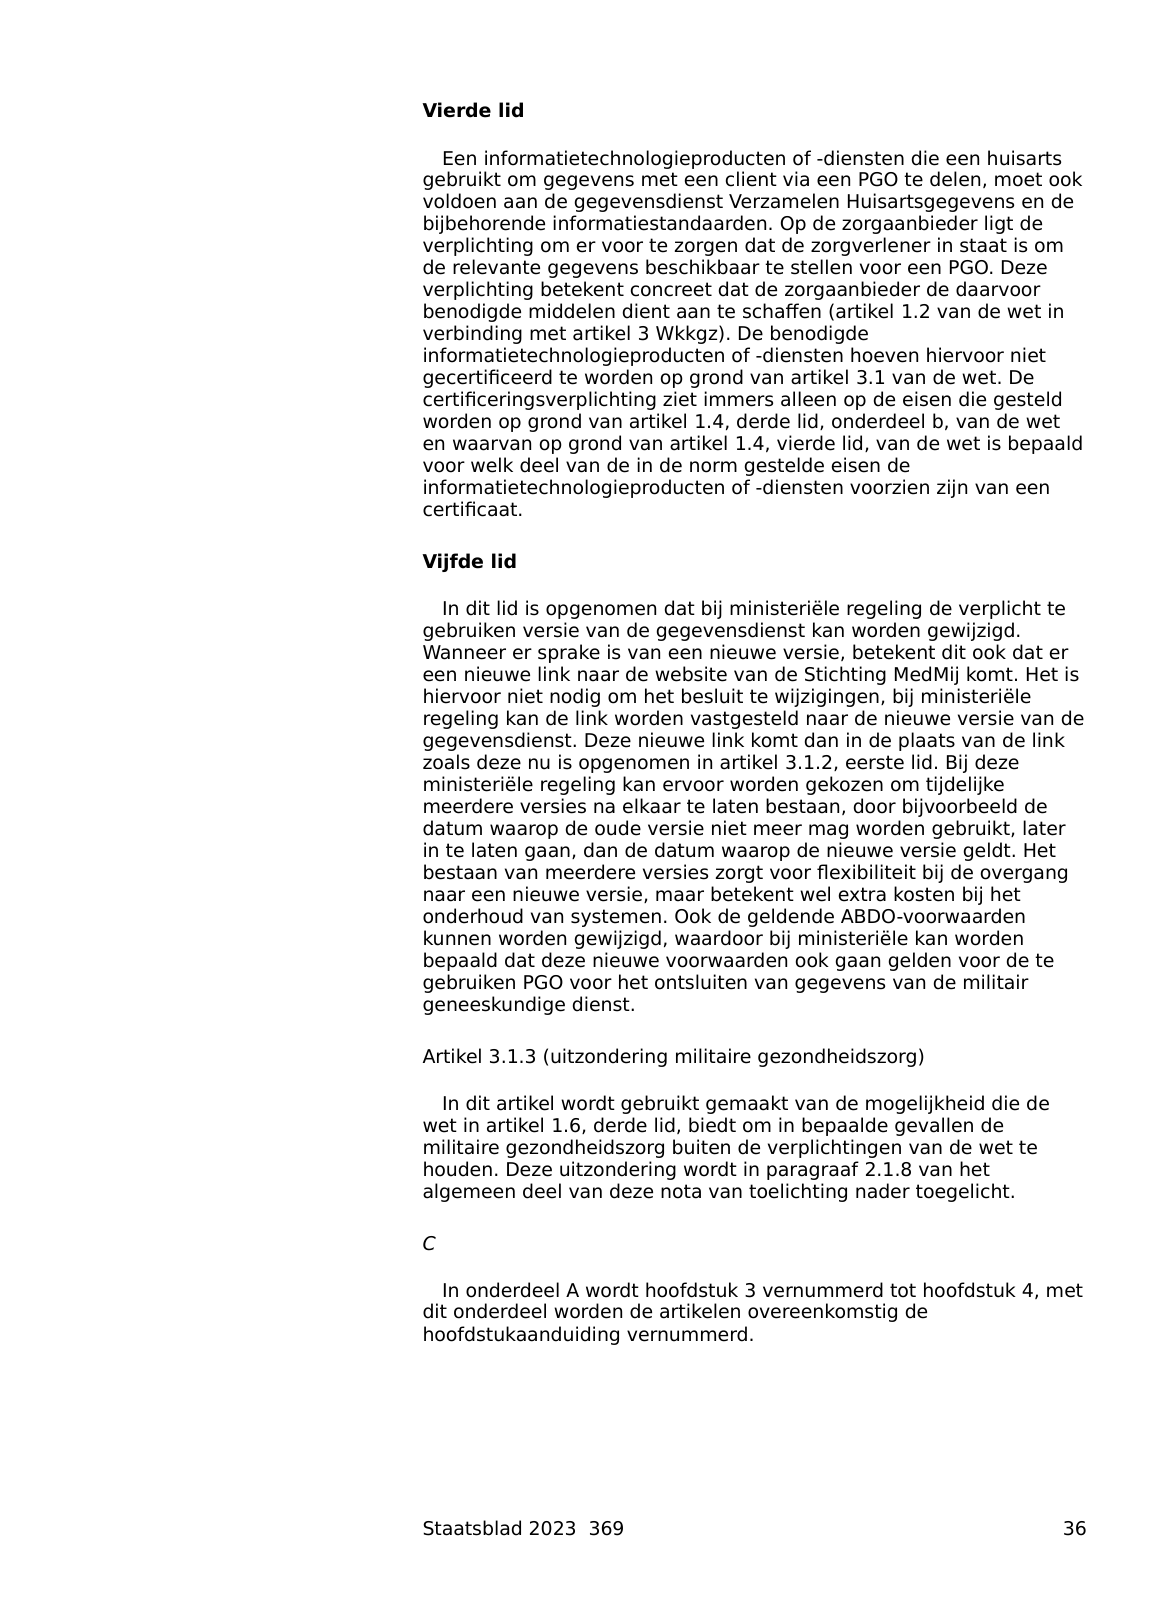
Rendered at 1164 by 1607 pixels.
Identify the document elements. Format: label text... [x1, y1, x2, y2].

subtitle Vijfde lid [422, 551, 1087, 573]
subtitle Artikel 3.1.3 (uitzondering militaire gezondheidszorg) [422, 1046, 1087, 1068]
subtitle Vierde lid [422, 100, 1087, 122]
text In dit lid is opgenomen dat bij ministeriële regeling de verplicht te gebruiken versie van de gegevensdienst kan worden gewijzigd. Wanneer er sprake is van een nieuwe versie, betekent dit ook dat er een nieuwe link naar de website van de Stichting MedMij komt. Het is hiervoor niet nodig om het besluit te wijzigingen, bij ministeriële regeling kan de link worden vastgesteld naar de nieuwe versie van de gegevensdienst. Deze nieuwe link komt dan in de plaats van de link zoals deze nu is opgenomen in artikel 3.1.2, eerste lid. Bij deze ministeriële regeling kan ervoor worden gekozen om tijdelijke meerdere versies na elkaar te laten bestaan, door bijvoorbeeld de datum waarop de oude versie niet meer mag worden gebruikt, later in te laten gaan, dan de datum waarop de nieuwe versie geldt. Het bestaan van meerdere versies zorgt voor flexibiliteit bij de overgang naar een nieuwe versie, maar betekent wel extra kosten bij het onderhoud van systemen. Ook de geldende ABDO-voorwaarden kunnen worden gewijzigd, waardoor bij ministeriële kan worden bepaald dat deze nieuwe voorwaarden ook gaan gelden voor de te gebruiken PGO voor het ontsluiten van gegevens van de militair geneeskundige dienst. [422, 598, 1087, 1016]
text Een informatietechnologieproducten of -diensten die een huisarts gebruikt om gegevens met een client via een PGO te delen, moet ook voldoen aan de gegevensdienst Verzamelen Huisartsgegevens en de bijbehorende informatiestandaarden. Op de zorgaanbieder ligt de verplichting om er voor te zorgen dat de zorgverlener in staat is om de relevante gegevens beschikbaar te stellen voor een PGO. Deze verplichting betekent concreet dat de zorgaanbieder de daarvoor benodigde middelen dient aan te schaffen (artikel 1.2 van de wet in verbinding met artikel 3 Wkkgz). De benodigde informatietechnologieproducten of -diensten hoeven hiervoor niet gecertificeerd te worden op grond van artikel 3.1 van de wet. De certificeringsverplichting ziet immers alleen op de eisen die gesteld worden op grond van artikel 1.4, derde lid, onderdeel b, van de wet en waarvan op grond van artikel 1.4, vierde lid, van de wet is bepaald voor welk deel van de in de norm gestelde eisen de informatietechnologieproducten of -diensten voorzien zijn van een certificaat. [422, 147, 1087, 521]
text In onderdeel A wordt hoofdstuk 3 vernummerd tot hoofdstuk 4, met dit onderdeel worden de artikelen overeenkomstig de hoofdstukaanduiding vernummerd. [422, 1279, 1087, 1345]
subtitle C [422, 1232, 1087, 1254]
text In dit artikel wordt gebruikt gemaakt van de mogelijkheid die de wet in artikel 1.6, derde lid, biedt om in bepaalde gevallen de militaire gezondheidszorg buiten de verplichtingen van de wet te houden. Deze uitzondering wordt in paragraaf 2.1.8 van het algemeen deel van deze nota van toelichting nader toegelicht. [422, 1093, 1087, 1202]
